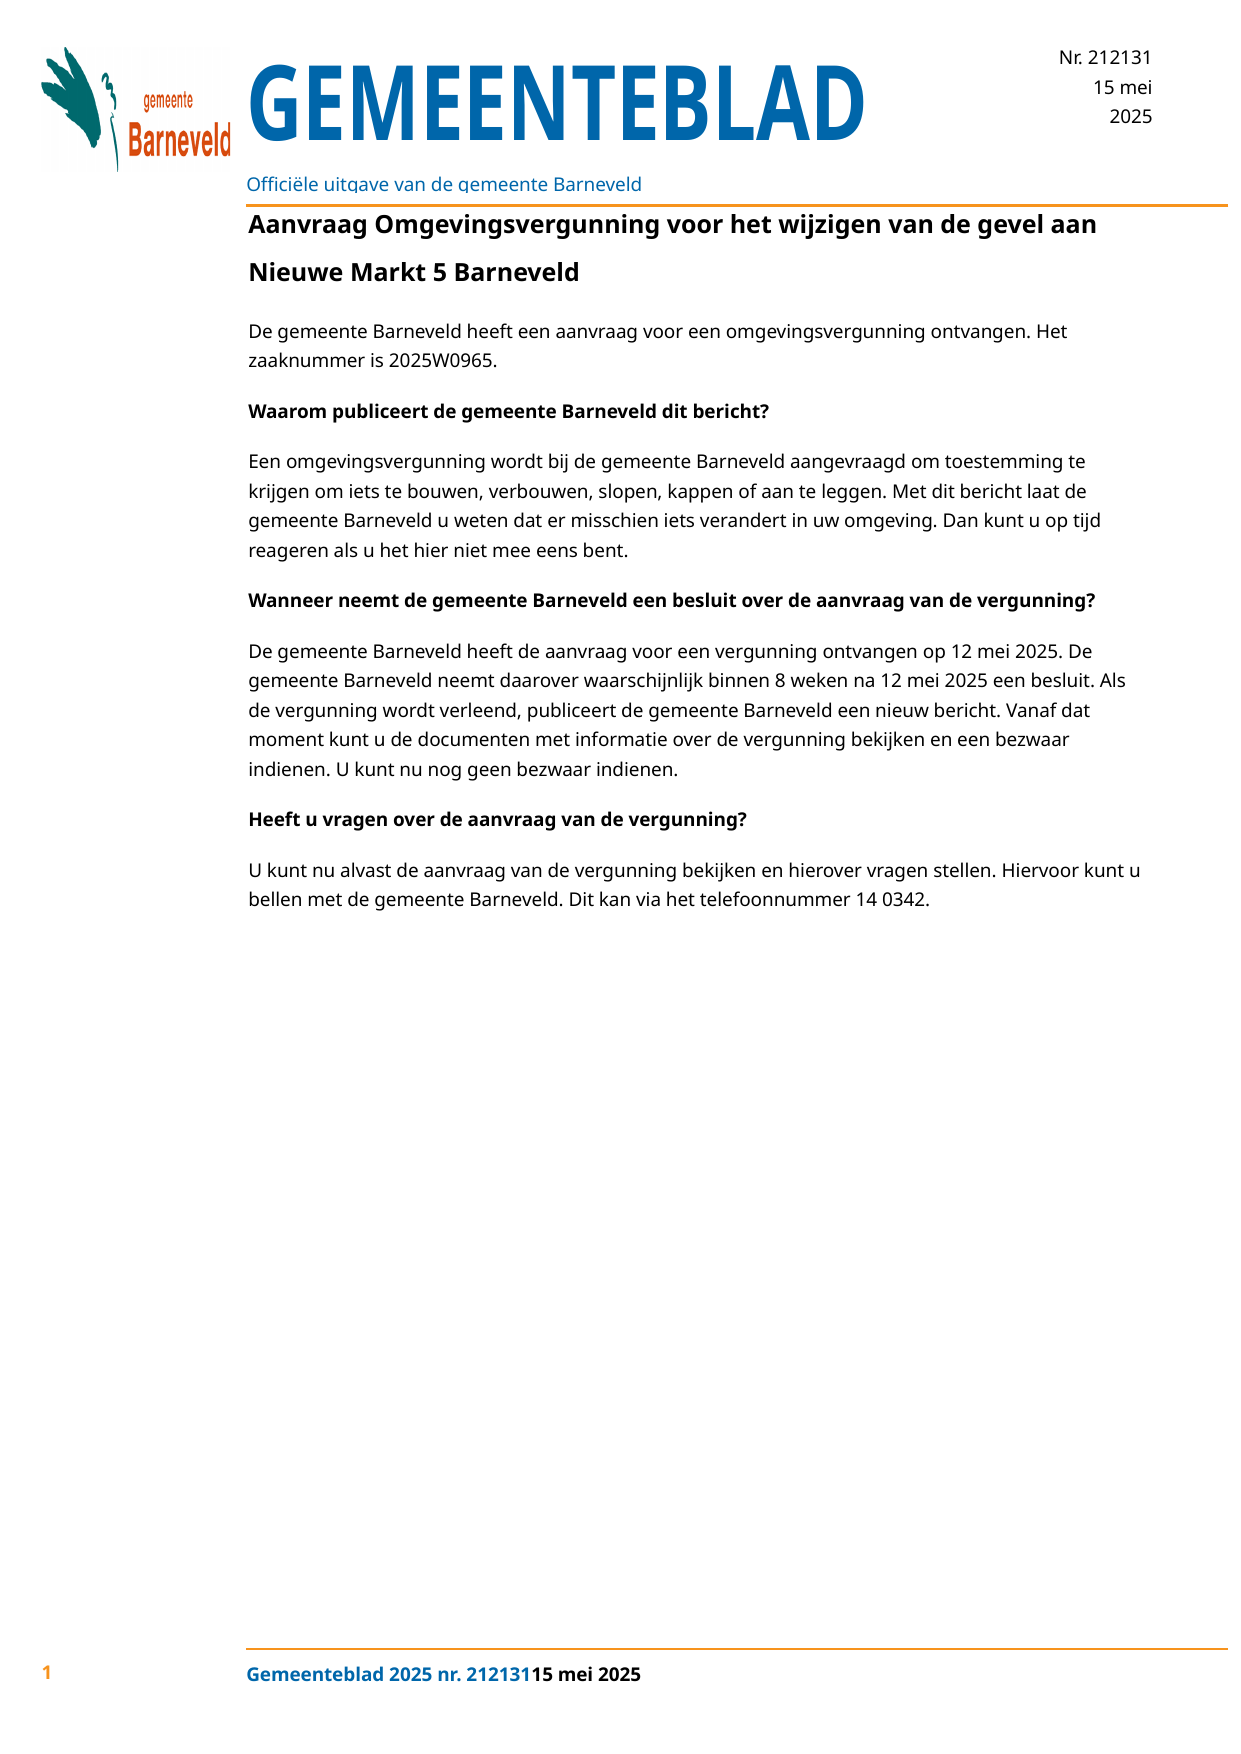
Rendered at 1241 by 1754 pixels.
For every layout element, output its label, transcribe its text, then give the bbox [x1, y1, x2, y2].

text De gemeente Barneveld heeft de aanvraag voor een vergunning ontvangen op 12 mei 2025. De gemeente Barneveld neemt daarover waarschijnlijk binnen 8 weken na 12 mei 2025 een besluit. Als de vergunning wordt verleend, publiceert de gemeente Barneveld een nieuw bericht. Vanaf dat moment kunt u de documenten met informatie over de vergunning bekijken en een bezwaar indienen. U kunt nu nog geen bezwaar indienen. [248, 638, 1152, 782]
text Waarom publiceert de gemeente Barneveld dit bericht? [248, 398, 1152, 424]
text Wanneer neemt de gemeente Barneveld een besluit over de aanvraag van de vergunning? [248, 587, 1152, 613]
picture [41, 47, 231, 172]
text Aanvraag Omgevingsvergunning voor het wijzigen van de gevel aan Nieuwe Markt 5 Barneveld [248, 207, 1152, 288]
text U kunt nu alvast de aanvraag van de vergunning bekijken en hierover vragen stellen. Hiervoor kunt u bellen met de gemeente Barneveld. Dit kan via het telefoonnummer 14 0342. [248, 857, 1152, 912]
text Heeft u vragen over de aanvraag van de vergunning? [248, 807, 1152, 832]
text Een omgevingsvergunning wordt bij de gemeente Barneveld aangevraagd om toestemming te krijgen om iets te bouwen, verbouwen, slopen, kappen of aan te leggen. Met dit bericht laat de gemeente Barneveld u weten dat er misschien iets verandert in uw omgeving. Dan kunt u op tijd reageren als u het hier niet mee eens bent. [248, 448, 1152, 563]
text De gemeente Barneveld heeft een aanvraag voor een omgevingsvergunning ontvangen. Het zaaknummer is 2025W0965. [248, 318, 1152, 373]
